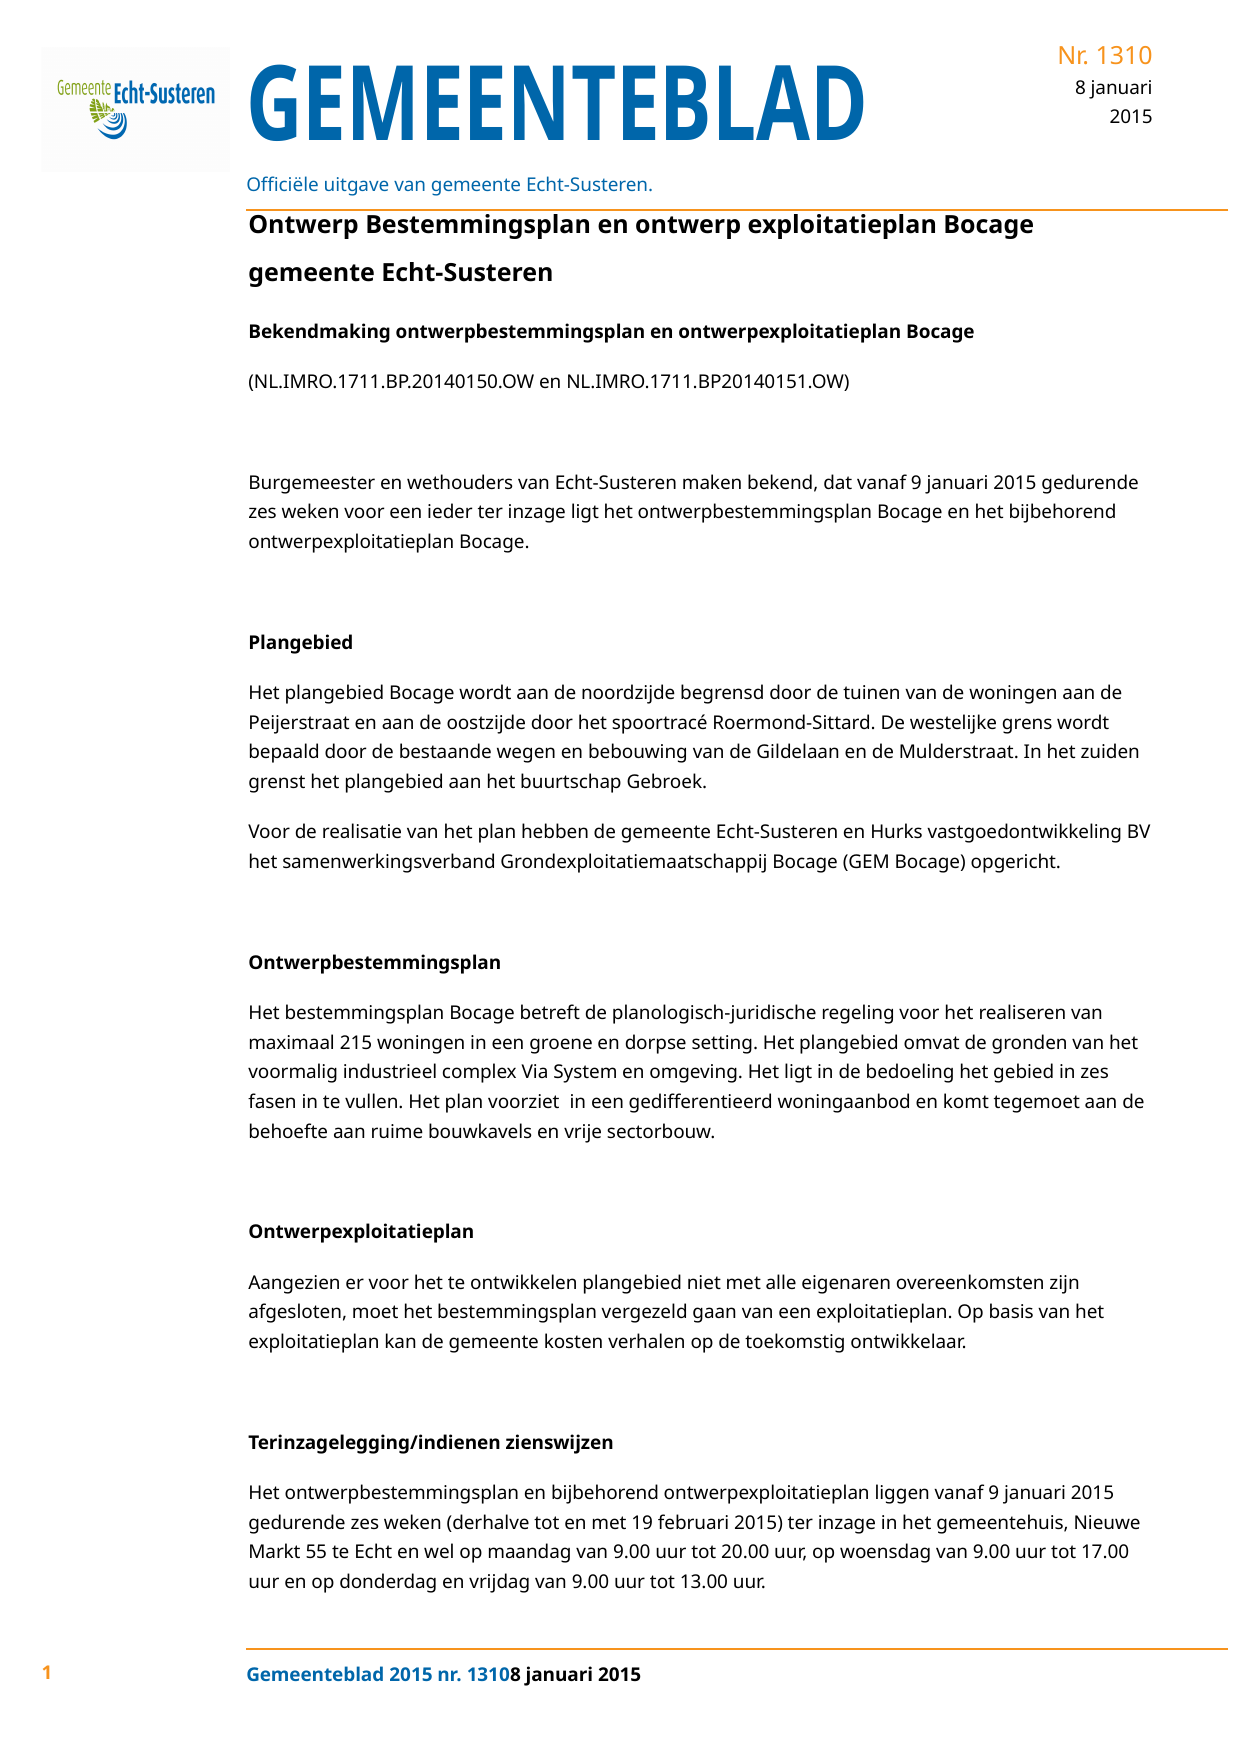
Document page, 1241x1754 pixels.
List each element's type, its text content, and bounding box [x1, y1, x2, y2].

text Ontwerpexploitatieplan [248, 1219, 1152, 1244]
text Ontwerp Bestemmingsplan en ontwerp exploitatieplan Bocage gemeente Echt-Susteren [248, 211, 1152, 288]
text Het bestemmingsplan Bocage betreft de planologisch-juridische regeling voor het realiseren van maximaal 215 woningen in een groene en dorpse setting. Het plangebied omvat de gronden van het voormalig industrieel complex Via System en omgeving. Het ligt in de bedoeling het gebied in zes fasen in te vullen. Het plan voorziet in een gedifferentieerd woningaanbod en komt tegemoet aan de behoefte aan ruime bouwkavels en vrije sectorbouw. [248, 999, 1152, 1144]
text Ontwerpbestemmingsplan [248, 949, 1152, 975]
text Voor de realisatie van het plan hebben de gemeente Echt-Susteren en Hurks vastgoedontwikkeling BV het samenwerkingsverband Grondexploitatiemaatschappij Bocage (GEM Bocage) opgericht. [248, 819, 1152, 874]
picture [41, 47, 231, 172]
text Terinzagelegging/indienen zienswijzen [248, 1429, 1152, 1455]
text Het ontwerpbestemmingsplan en bijbehorend ontwerpexploitatieplan liggen vanaf 9 januari 2015 gedurende zes weken (derhalve tot en met 19 februari 2015) ter inzage in het gemeentehuis, Nieuwe Markt 55 te Echt en wel op maandag van 9.00 uur tot 20.00 uur, op woensdag van 9.00 uur tot 17.00 uur en op donderdag en vrijdag van 9.00 uur tot 13.00 uur. [248, 1479, 1152, 1594]
text Aangezien er voor het te ontwikkelen plangebied niet met alle eigenaren overeenkomsten zijn afgesloten, moet het bestemmingsplan vergezeld gaan van een exploitatieplan. Op basis van het exploitatieplan kan de gemeente kosten verhalen op de toekomstig ontwikkelaar. [248, 1269, 1152, 1354]
text Burgemeester en wethouders van Echt-Susteren maken bekend, dat vanaf 9 januari 2015 gedurende zes weken voor een ieder ter inzage ligt het ontwerpbestemmingsplan Bocage en het bijbehorend ontwerpexploitatieplan Bocage. [248, 469, 1152, 554]
text Het plangebied Bocage wordt aan de noordzijde begrensd door de tuinen van de woningen aan de Peijerstraat en aan de oostzijde door het spoortracé Roermond-Sittard. De westelijke grens wordt bepaald door de bestaande wegen en bebouwing van de Gildelaan en de Mulderstraat. In het zuiden grenst het plangebied aan het buurtschap Gebroek. [248, 679, 1152, 794]
text (NL.IMRO.1711.BP.20140150.OW en NL.IMRO.1711.BP20140151.OW) [248, 368, 1152, 394]
text Bekendmaking ontwerpbestemmingsplan en ontwerpexploitatieplan Bocage [248, 318, 1152, 344]
text Plangebied [248, 629, 1152, 655]
